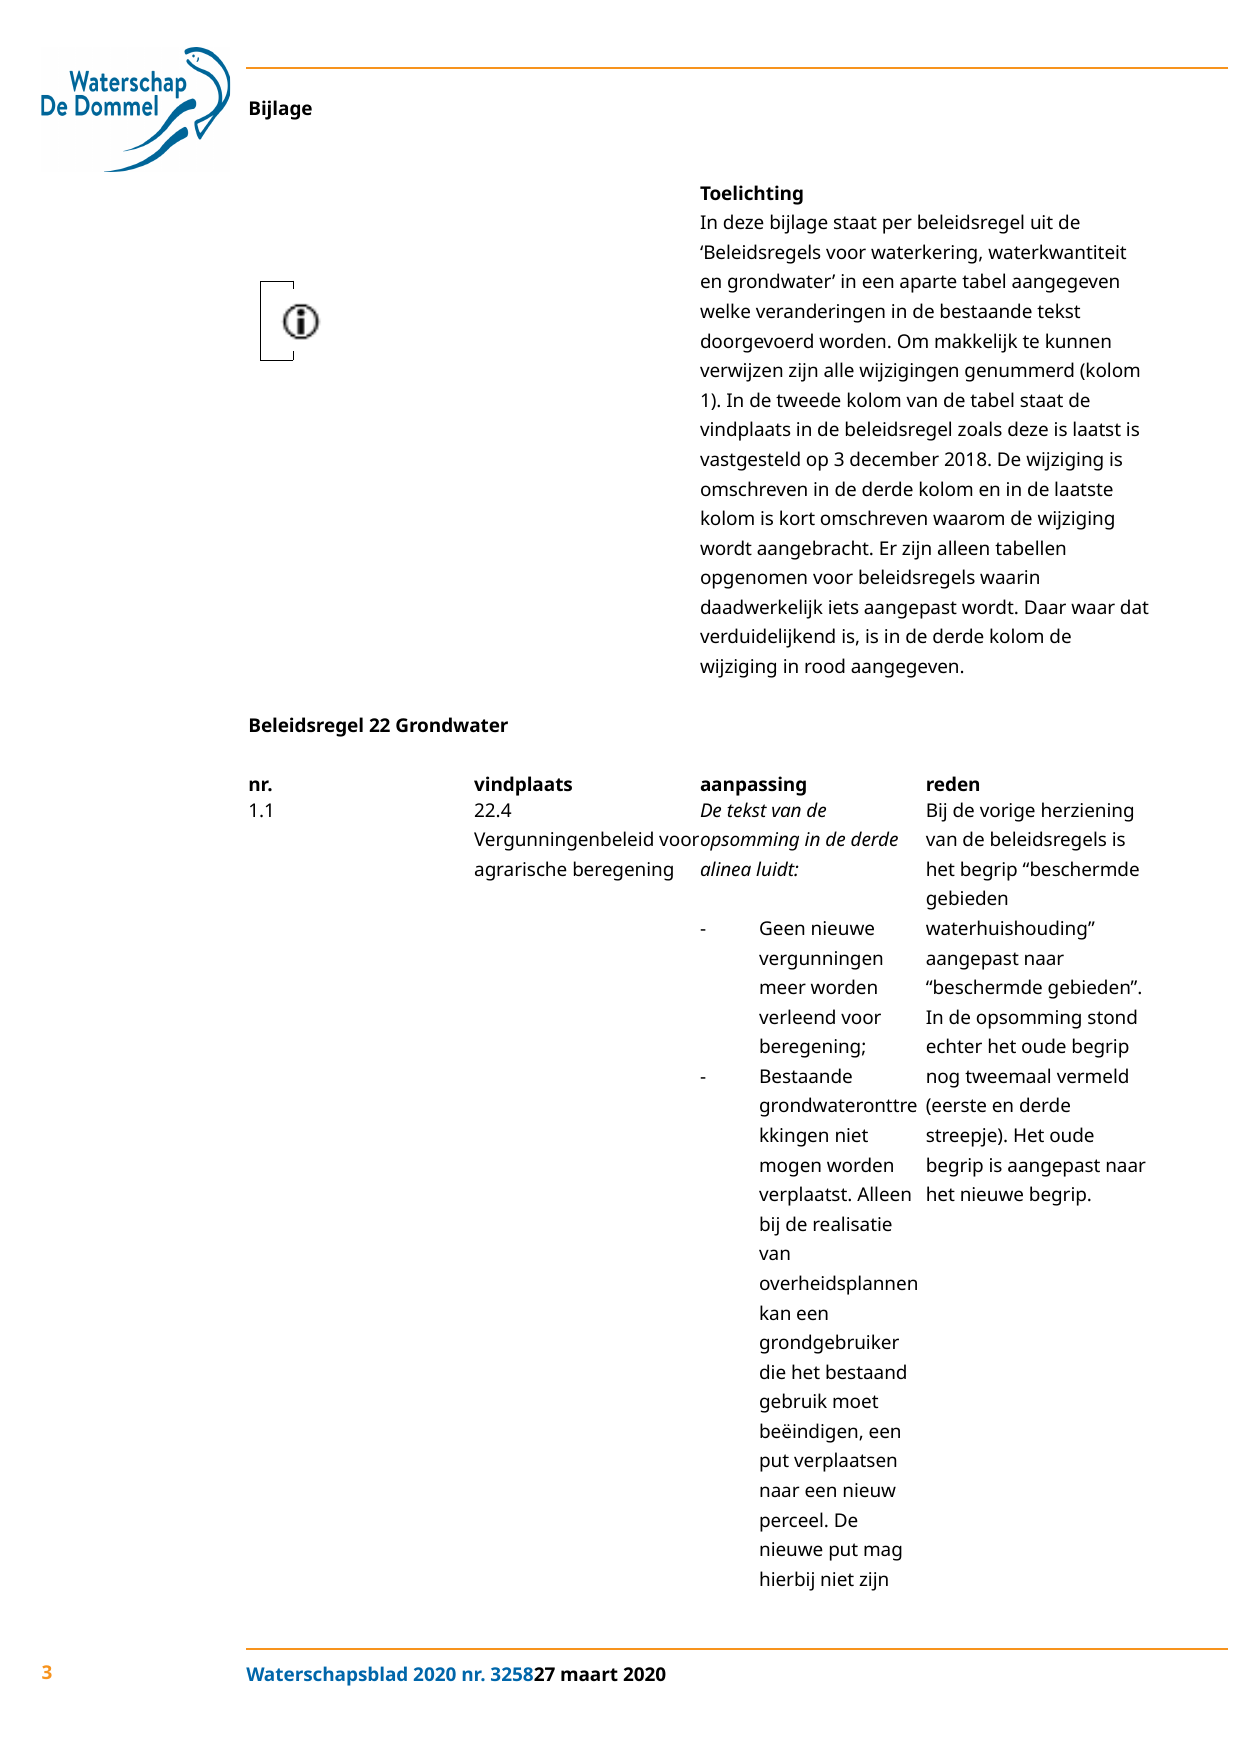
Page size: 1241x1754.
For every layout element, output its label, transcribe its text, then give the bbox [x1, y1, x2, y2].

table_header [248, 180, 700, 289]
table_header [261, 290, 293, 360]
picture [268, 289, 328, 351]
table_cell 1.1 [248, 797, 474, 1592]
table_header reden [926, 771, 1152, 797]
picture [204, 47, 231, 76]
table_header nr. [248, 771, 474, 797]
table_header aanpassing [700, 771, 926, 797]
table_cell Bij de vorige herziening van de beleidsregels is het begrip “beschermde gebieden waterhuishouding” aangepast naar “beschermde gebieden”. In de opsomming stond echter het oude begrip nog tweemaal vermeld (eerste en derde streepje). Het oude begrip is aangepast naar het nieuwe begrip. [926, 797, 1152, 1592]
table_cell De tekst van de opsomming in de derde alinea luidt: Geen nieuwe vergunningen meer worden verleend voor beregening; Bestaande grondwateronttrekkingen niet mogen worden verplaatst. Alleen bij de realisatie van overheidsplannen kan een grondgebruiker die het bestaand gebruik moet beëindigen, een put verplaatsen naar een nieuw perceel. De nieuwe put mag hierbij niet zijn [700, 797, 926, 1592]
text Beleidsregel 22 Grondwater [248, 712, 1152, 737]
table_header vindplaats [474, 771, 700, 797]
table_header Toelichting In deze bijlage staat per beleidsregel uit de ‘Beleidsregels voor waterkering, waterkwantiteit en grondwater’ in een aparte tabel aangegeven welke veranderingen in de bestaande tekst doorgevoerd worden. Om makkelijk te kunnen verwijzen zijn alle wijzigingen genummerd (kolom 1). In de tweede kolom van de tabel staat de vindplaats in de beleidsregel zoals deze is laatst is vastgesteld op 3 december 2018. De wijziging is omschreven in de derde kolom en in de laatste kolom is kort omschreven waarom de wijziging wordt aangebracht. Er zijn alleen tabellen opgenomen voor beleidsregels waarin daadwerkelijk iets aangepast wordt. Daar waar dat verduidelijkend is, is in de derde kolom de wijziging in rood aangegeven. [700, 180, 1152, 679]
table_cell 22.4 Vergunningenbeleid voor agrarische beregening [474, 797, 700, 1592]
text Bijlage [248, 95, 1152, 121]
picture [45, 99, 51, 111]
table_header [261, 282, 293, 289]
picture [198, 118, 210, 131]
table_header [248, 290, 700, 679]
picture [41, 47, 231, 172]
